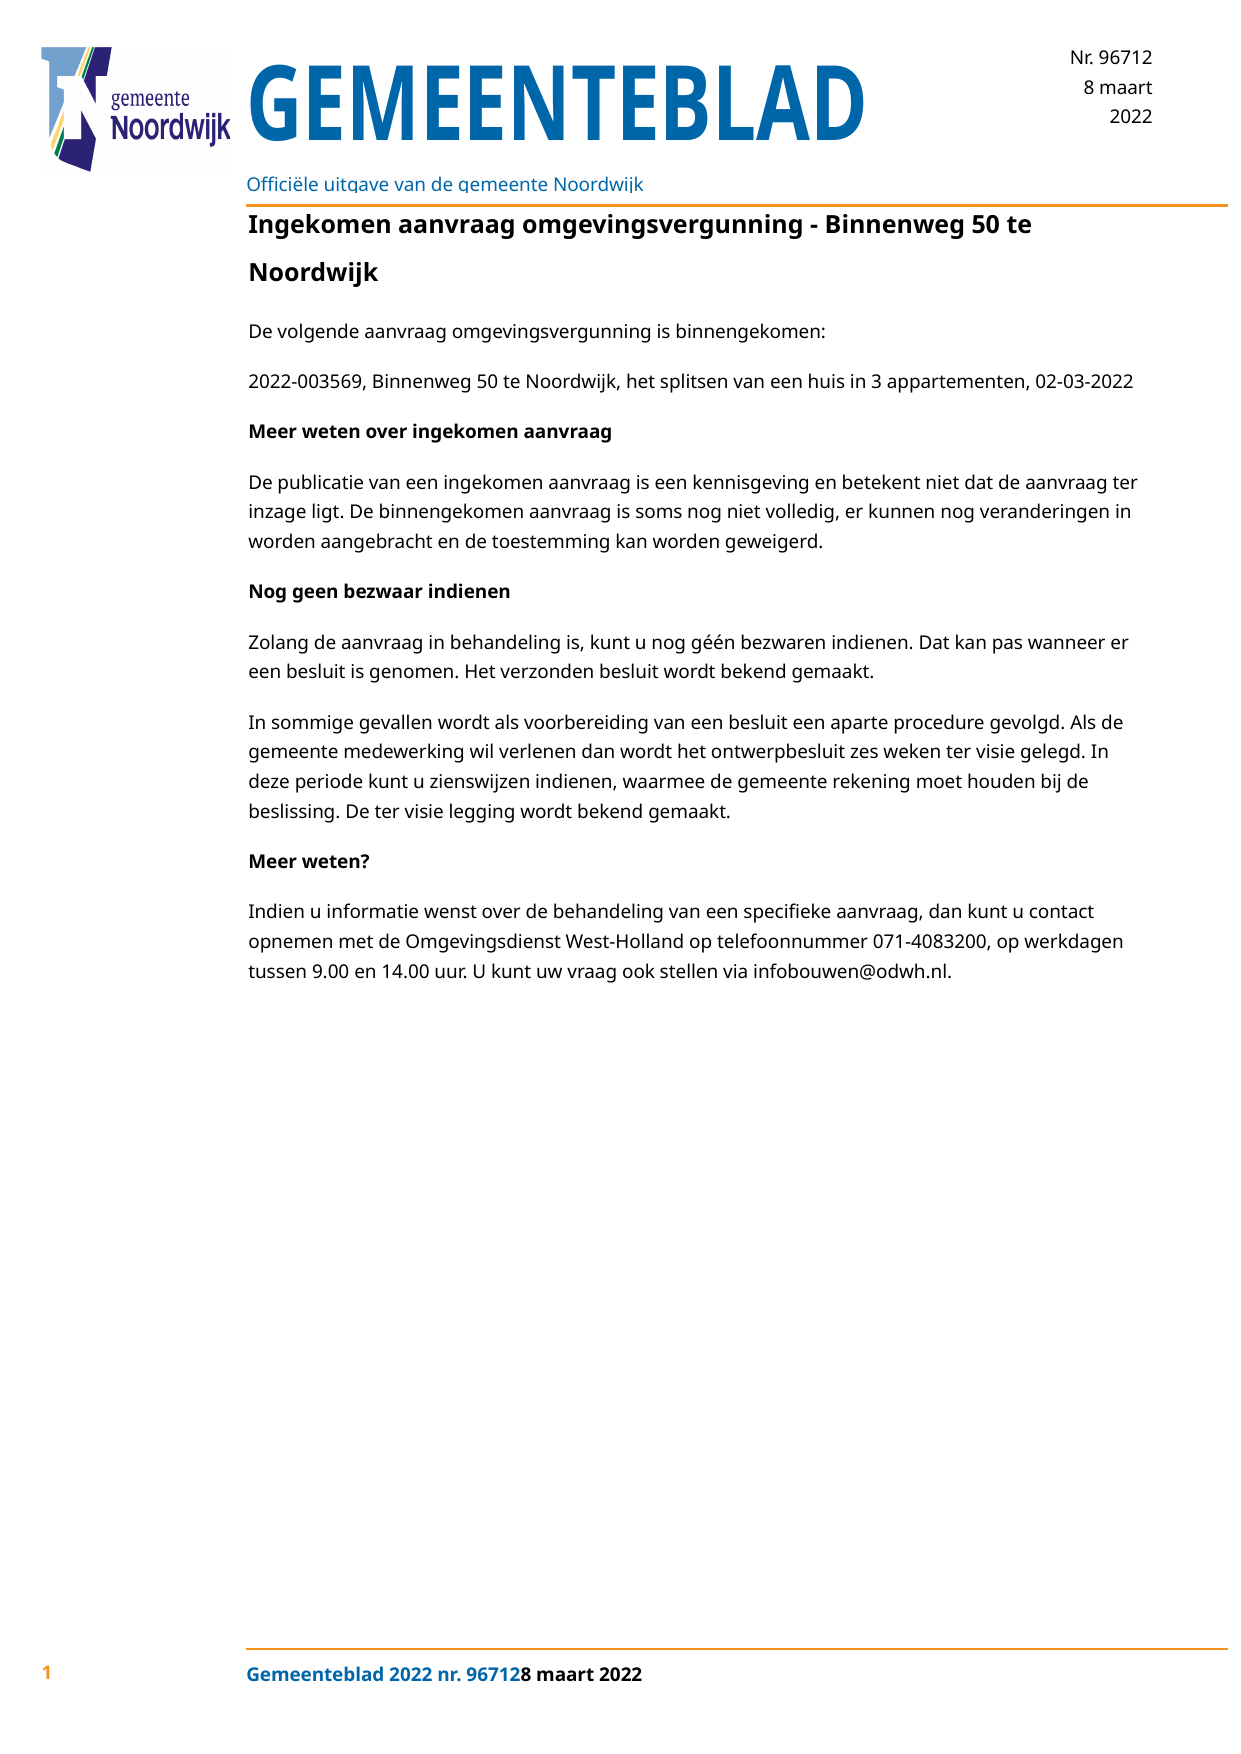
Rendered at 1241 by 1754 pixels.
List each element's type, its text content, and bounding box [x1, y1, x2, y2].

text Meer weten over ingekomen aanvraag [248, 419, 1152, 444]
text Ingekomen aanvraag omgevingsvergunning - Binnenweg 50 te Noordwijk [248, 207, 1152, 288]
text In sommige gevallen wordt als voorbereiding van een besluit een aparte procedure gevolgd. Als de gemeente medewerking wil verlenen dan wordt het ontwerpbesluit zes weken ter visie gelegd. In deze periode kunt u zienswijzen indienen, waarmee de gemeente rekening moet houden bij de beslissing. De ter visie legging wordt bekend gemaakt. [248, 709, 1152, 824]
text De volgende aanvraag omgevingsvergunning is binnengekomen: [248, 318, 1152, 344]
text De publicatie van een ingekomen aanvraag is een kennisgeving en betekent niet dat de aanvraag ter inzage ligt. De binnengekomen aanvraag is soms nog niet volledig, er kunnen nog veranderingen in worden aangebracht en de toestemming kan worden geweigerd. [248, 469, 1152, 554]
text Meer weten? [248, 848, 1152, 874]
text 2022-003569, Binnenweg 50 te Noordwijk, het splitsen van een huis in 3 appartementen, 02-03-2022 [248, 368, 1152, 394]
text Indien u informatie wenst over de behandeling van een specifieke aanvraag, dan kunt u contact opnemen met de Omgevingsdienst West-Holland op telefoonnummer 071-4083200, op werkdagen tussen 9.00 en 14.00 uur. U kunt uw vraag ook stellen via infobouwen@odwh.nl. [248, 899, 1152, 984]
text Zolang de aanvraag in behandeling is, kunt u nog géén bezwaren indienen. Dat kan pas wanneer er een besluit is genomen. Het verzonden besluit wordt bekend gemaakt. [248, 629, 1152, 684]
picture [41, 47, 231, 172]
text Nog geen bezwaar indienen [248, 579, 1152, 604]
